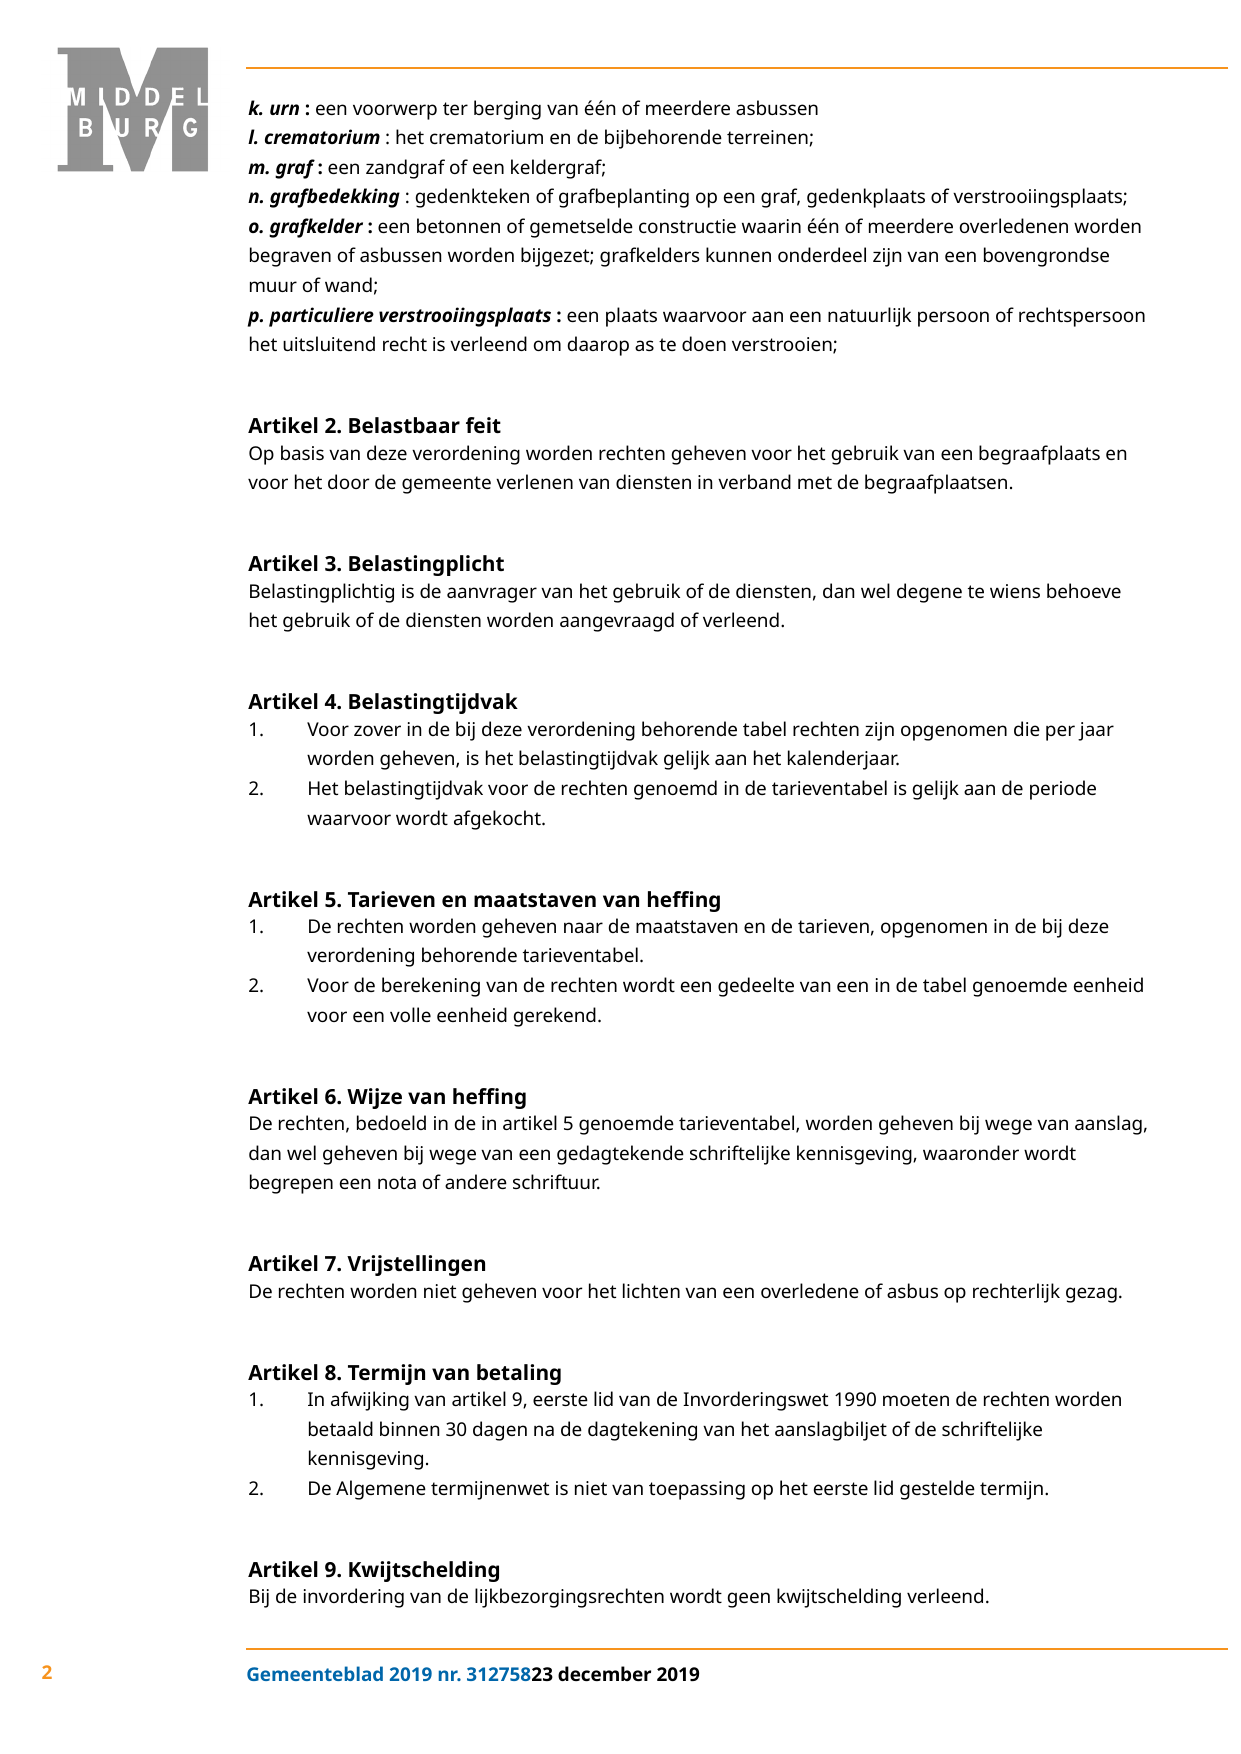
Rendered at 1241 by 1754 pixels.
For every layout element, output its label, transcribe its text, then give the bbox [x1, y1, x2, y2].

list In afwijking van artikel 9, eerste lid van de Invorderingswet 1990 moeten de rechten worden betaald binnen 30 dagen na de dagtekening van het aanslagbiljet of de schriftelijke kennisgeving. [248, 1386, 1152, 1471]
list De Algemene termijnenwet is niet van toepassing op het eerste lid gestelde termijn. [248, 1475, 1152, 1501]
text Op basis van deze verordening worden rechten geheven voor het gebruik van een begraafplaats en voor het door de gemeente verlenen van diensten in verband met de begraafplaatsen. [248, 440, 1152, 495]
text Artikel 8. Termijn van betaling [248, 1358, 1152, 1386]
list Het belastingtijdvak voor de rechten genoemd in de tarieventabel is gelijk aan de periode waarvoor wordt afgekocht. [248, 775, 1152, 830]
text Bij de invordering van de lijkbezorgingsrechten wordt geen kwijtschelding verleend. [248, 1583, 1152, 1609]
text m. graf : een zandgraf of een keldergraf; [248, 154, 1152, 180]
list Voor zover in de bij deze verordening behorende tabel rechten zijn opgenomen die per jaar worden geheven, is het belastingtijdvak gelijk aan het kalenderjaar. [248, 716, 1152, 771]
text Artikel 5. Tarieven en maatstaven van heffing [248, 885, 1152, 913]
picture [41, 47, 231, 172]
text De rechten, bedoeld in de in artikel 5 genoemde tarieventabel, worden geheven bij wege van aanslag, dan wel geheven bij wege van een gedagtekende schriftelijke kennisgeving, waaronder wordt begrepen een nota of andere schriftuur. [248, 1110, 1152, 1195]
text Artikel 2. Belastbaar feit [248, 411, 1152, 440]
text n. grafbedekking : gedenkteken of grafbeplanting op een graf, gedenkplaats of verstrooiingsplaats; [248, 183, 1152, 209]
text l. crematorium : het crematorium en de bijbehorende terreinen; [248, 124, 1152, 150]
list De rechten worden geheven naar de maatstaven en de tarieven, opgenomen in de bij deze verordening behorende tarieventabel. [248, 913, 1152, 968]
text Artikel 6. Wijze van heffing [248, 1082, 1152, 1110]
text De rechten worden niet geheven voor het lichten van een overledene of asbus op rechterlijk gezag. [248, 1278, 1152, 1304]
text Artikel 3. Belastingplicht [248, 549, 1152, 578]
text o. grafkelder : een betonnen of gemetselde constructie waarin één of meerdere overledenen worden begraven of asbussen worden bijgezet; grafkelders kunnen onderdeel zijn van een bovengrondse muur of wand; [248, 213, 1152, 298]
list Voor de berekening van de rechten wordt een gedeelte van een in de tabel genoemde eenheid voor een volle eenheid gerekend. [248, 972, 1152, 1028]
text Belastingplichtig is de aanvrager van het gebruik of de diensten, dan wel degene te wiens behoeve het gebruik of de diensten worden aangevraagd of verleend. [248, 578, 1152, 633]
text Artikel 9. Kwijtschelding [248, 1555, 1152, 1583]
text Artikel 4. Belastingtijdvak [248, 687, 1152, 716]
text k. urn : een voorwerp ter berging van één of meerdere asbussen [248, 95, 1152, 121]
text Artikel 7. Vrijstellingen [248, 1249, 1152, 1278]
text p. particuliere verstrooiingsplaats : een plaats waarvoor aan een natuurlijk persoon of rechtspersoon het uitsluitend recht is verleend om daarop as te doen verstrooien; [248, 302, 1152, 357]
